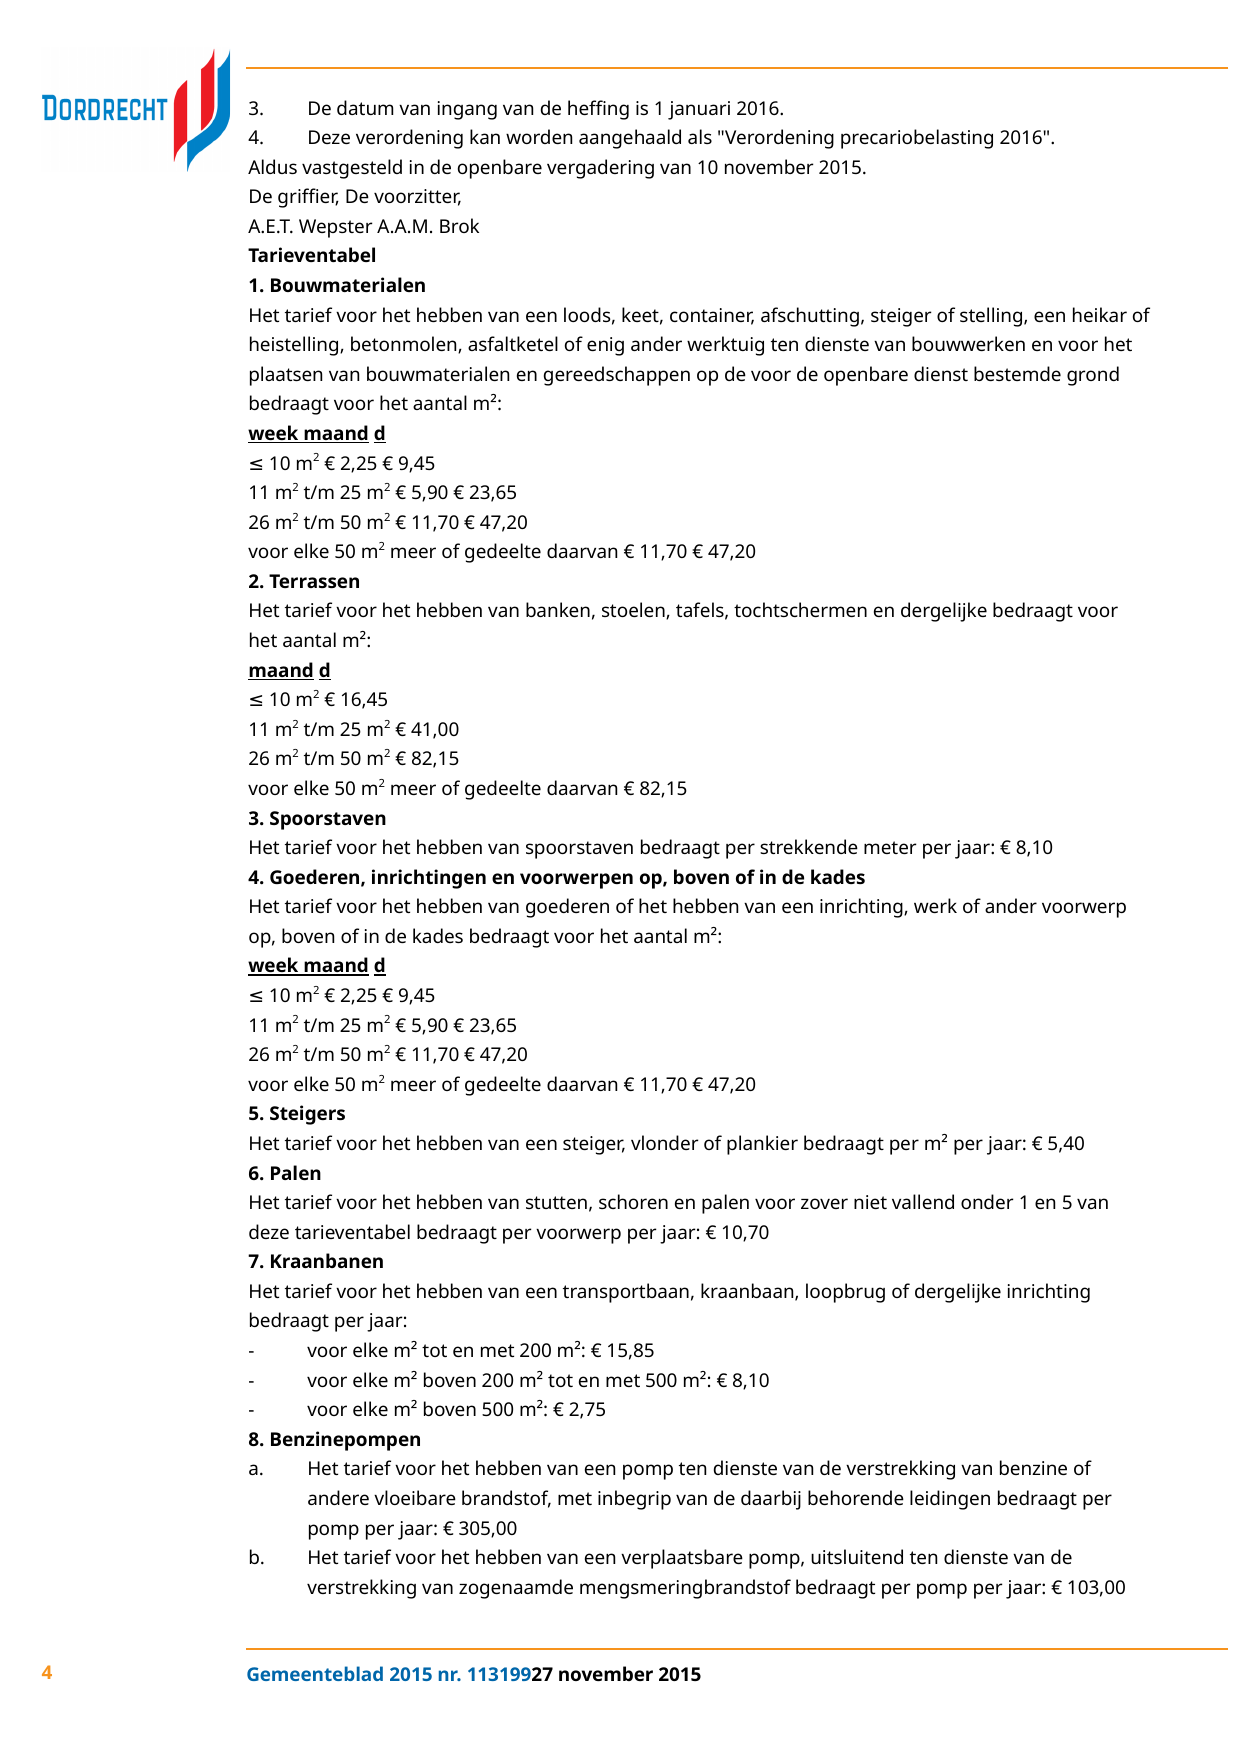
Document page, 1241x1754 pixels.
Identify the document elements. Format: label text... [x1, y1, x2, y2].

text 1. Bouwmaterialen [248, 272, 1152, 298]
text ≤ 10 m2 € 2,25 € 9,45 [248, 450, 1152, 476]
text ≤ 10 m2 € 2,25 € 9,45 [248, 982, 1152, 1008]
text voor elke 50 m2 meer of gedeelte daarvan € 11,70 € 47,20 [248, 538, 1152, 564]
text Tarieventabel [248, 243, 1152, 268]
text Het tarief voor het hebben van spoorstaven bedraagt per strekkende meter per jaar: € 8,10 [248, 834, 1152, 860]
text 4. Goederen, inrichtingen en voorwerpen op, boven of in de kades [248, 864, 1152, 890]
text Het tarief voor het hebben van goederen of het hebben van een inrichting, werk of ander voorwerp op, boven of in de kades bedraagt voor het aantal m²: [248, 893, 1152, 949]
text Het tarief voor het hebben van een steiger, vlonder of plankier bedraagt per m² per jaar: € 5,40 [248, 1130, 1152, 1156]
text 8. Benzinepompen [248, 1426, 1152, 1452]
text 11 m2 t/m 25 m2 € 5,90 € 23,65 [248, 479, 1152, 505]
list voor elke m² tot en met 200 m²: € 15,85 [248, 1337, 1152, 1363]
text maand d [248, 657, 1152, 683]
text week maand d [248, 953, 1152, 978]
text De griffier, De voorzitter, [248, 183, 1152, 209]
text 26 m2 t/m 50 m2 € 11,70 € 47,20 [248, 1041, 1152, 1067]
list De datum van ingang van de heffing is 1 januari 2016. [248, 95, 1152, 121]
text voor elke 50 m2 meer of gedeelte daarvan € 82,15 [248, 775, 1152, 801]
text Aldus vastgesteld in de openbare vergadering van 10 november 2015. [248, 154, 1152, 180]
list voor elke m² boven 500 m²: € 2,75 [248, 1396, 1152, 1422]
text ≤ 10 m2 € 16,45 [248, 686, 1152, 712]
text 11 m2 t/m 25 m2 € 41,00 [248, 716, 1152, 742]
list voor elke m² boven 200 m² tot en met 500 m²: € 8,10 [248, 1367, 1152, 1393]
text 5. Steigers [248, 1101, 1152, 1126]
text 26 m2 t/m 50 m2 € 11,70 € 47,20 [248, 509, 1152, 535]
text Het tarief voor het hebben van stutten, schoren en palen voor zover niet vallend onder 1 en 5 van deze tarieventabel bedraagt per voorwerp per jaar: € 10,70 [248, 1189, 1152, 1245]
list Het tarief voor het hebben van een verplaatsbare pomp, uitsluitend ten dienste van de verstrekking van zogenaamde mengsmeringbrandstof bedraagt per pomp per jaar: € 103,00 [248, 1544, 1152, 1600]
list Het tarief voor het hebben van een pomp ten dienste van de verstrekking van benzine of andere vloeibare brandstof, met inbegrip van de daarbij behorende leidingen bedraagt per pomp per jaar: € 305,00 [248, 1456, 1152, 1541]
text week maand d [248, 420, 1152, 446]
list Deze verordening kan worden aangehaald als "Verordening precariobelasting 2016". [248, 124, 1152, 150]
text 11 m2 t/m 25 m2 € 5,90 € 23,65 [248, 1012, 1152, 1038]
text 3. Spoorstaven [248, 805, 1152, 831]
text A.E.T. Wepster A.A.M. Brok [248, 213, 1152, 239]
text voor elke 50 m2 meer of gedeelte daarvan € 11,70 € 47,20 [248, 1071, 1152, 1097]
text Het tarief voor het hebben van een loods, keet, container, afschutting, steiger of stelling, een heikar of heistelling, betonmolen, asfaltketel of enig ander werktuig ten dienste van bouwwerken en voor het plaatsen van bouwmaterialen en gereedschappen op de voor de openbare dienst bestemde grond bedraagt voor het aantal m²: [248, 302, 1152, 416]
text Het tarief voor het hebben van banken, stoelen, tafels, tochtschermen en dergelijke bedraagt voor het aantal m²: [248, 598, 1152, 653]
text 7. Kraanbanen [248, 1248, 1152, 1274]
text 26 m2 t/m 50 m2 € 82,15 [248, 746, 1152, 771]
picture [41, 47, 231, 172]
text Het tarief voor het hebben van een transportbaan, kraanbaan, loopbrug of dergelijke inrichting bedraagt per jaar: [248, 1278, 1152, 1333]
text 2. Terrassen [248, 568, 1152, 594]
text 6. Palen [248, 1160, 1152, 1186]
